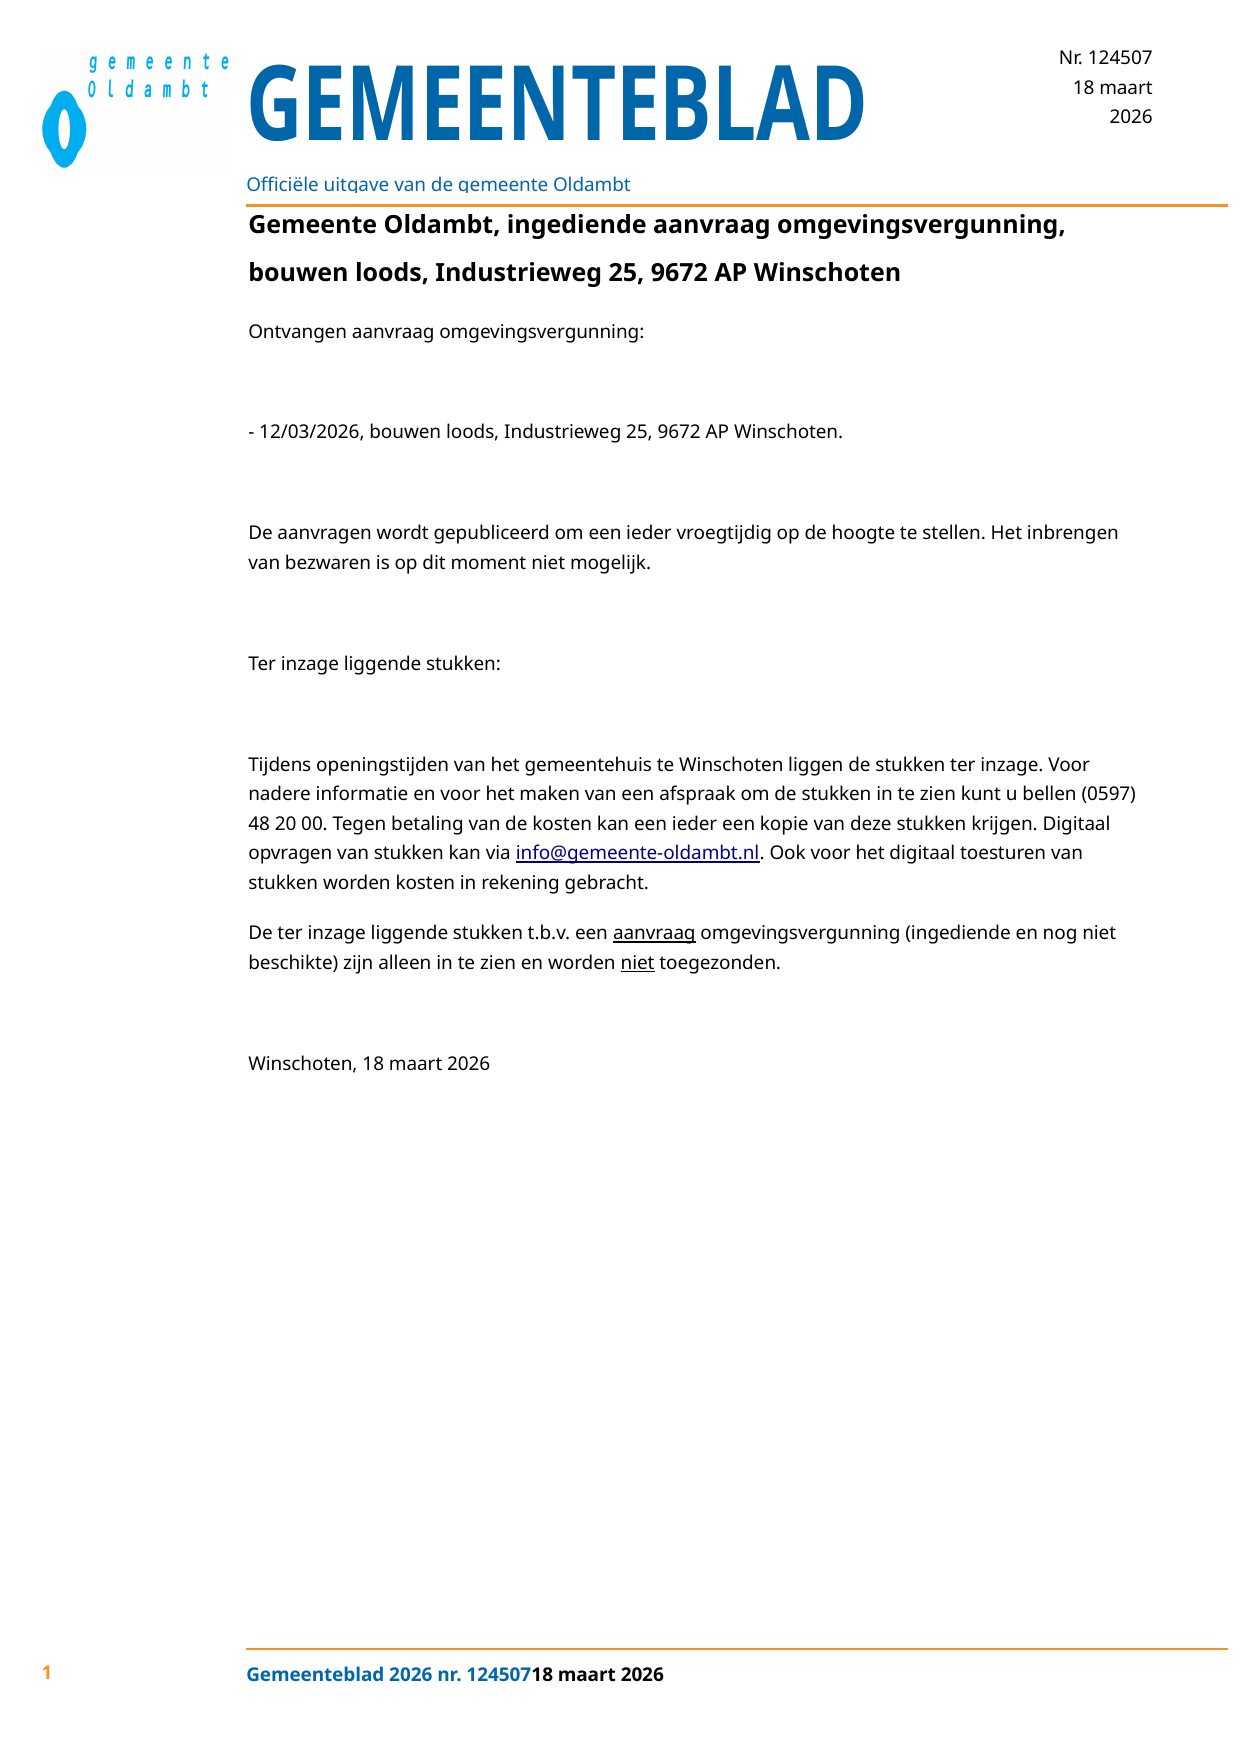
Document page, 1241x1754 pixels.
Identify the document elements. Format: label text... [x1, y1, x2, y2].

text Ontvangen aanvraag omgevingsvergunning: [248, 318, 1152, 344]
picture [41, 47, 231, 172]
text Ter inzage liggende stukken: [248, 650, 1152, 676]
text Winschoten, 18 maart 2026 [248, 1050, 1152, 1076]
text De ter inzage liggende stukken t.b.v. een aanvraag omgevingsvergunning (ingediende en nog niet beschikte) zijn alleen in te zien en worden niet toegezonden. [248, 919, 1152, 975]
text - 12/03/2026, bouwen loods, Industrieweg 25, 9672 AP Winschoten. [248, 419, 1152, 444]
text De aanvragen wordt gepubliceerd om een ieder vroegtijdig op de hoogte te stellen. Het inbrengen van bezwaren is op dit moment niet mogelijk. [248, 519, 1152, 575]
text Gemeente Oldambt, ingediende aanvraag omgevingsvergunning, bouwen loods, Industrieweg 25, 9672 AP Winschoten [248, 207, 1152, 288]
text Tijdens openingstijden van het gemeentehuis te Winschoten liggen de stukken ter inzage. Voor nadere informatie en voor het maken van een afspraak om de stukken in te zien kunt u bellen (0597) 48 20 00. Tegen betaling van de kosten kan een ieder een kopie van deze stukken krijgen. Digitaal opvragen van stukken kan via info@gemeente-oldambt.nl. Ook voor het digitaal toesturen van stukken worden kosten in rekening gebracht. [248, 751, 1152, 895]
